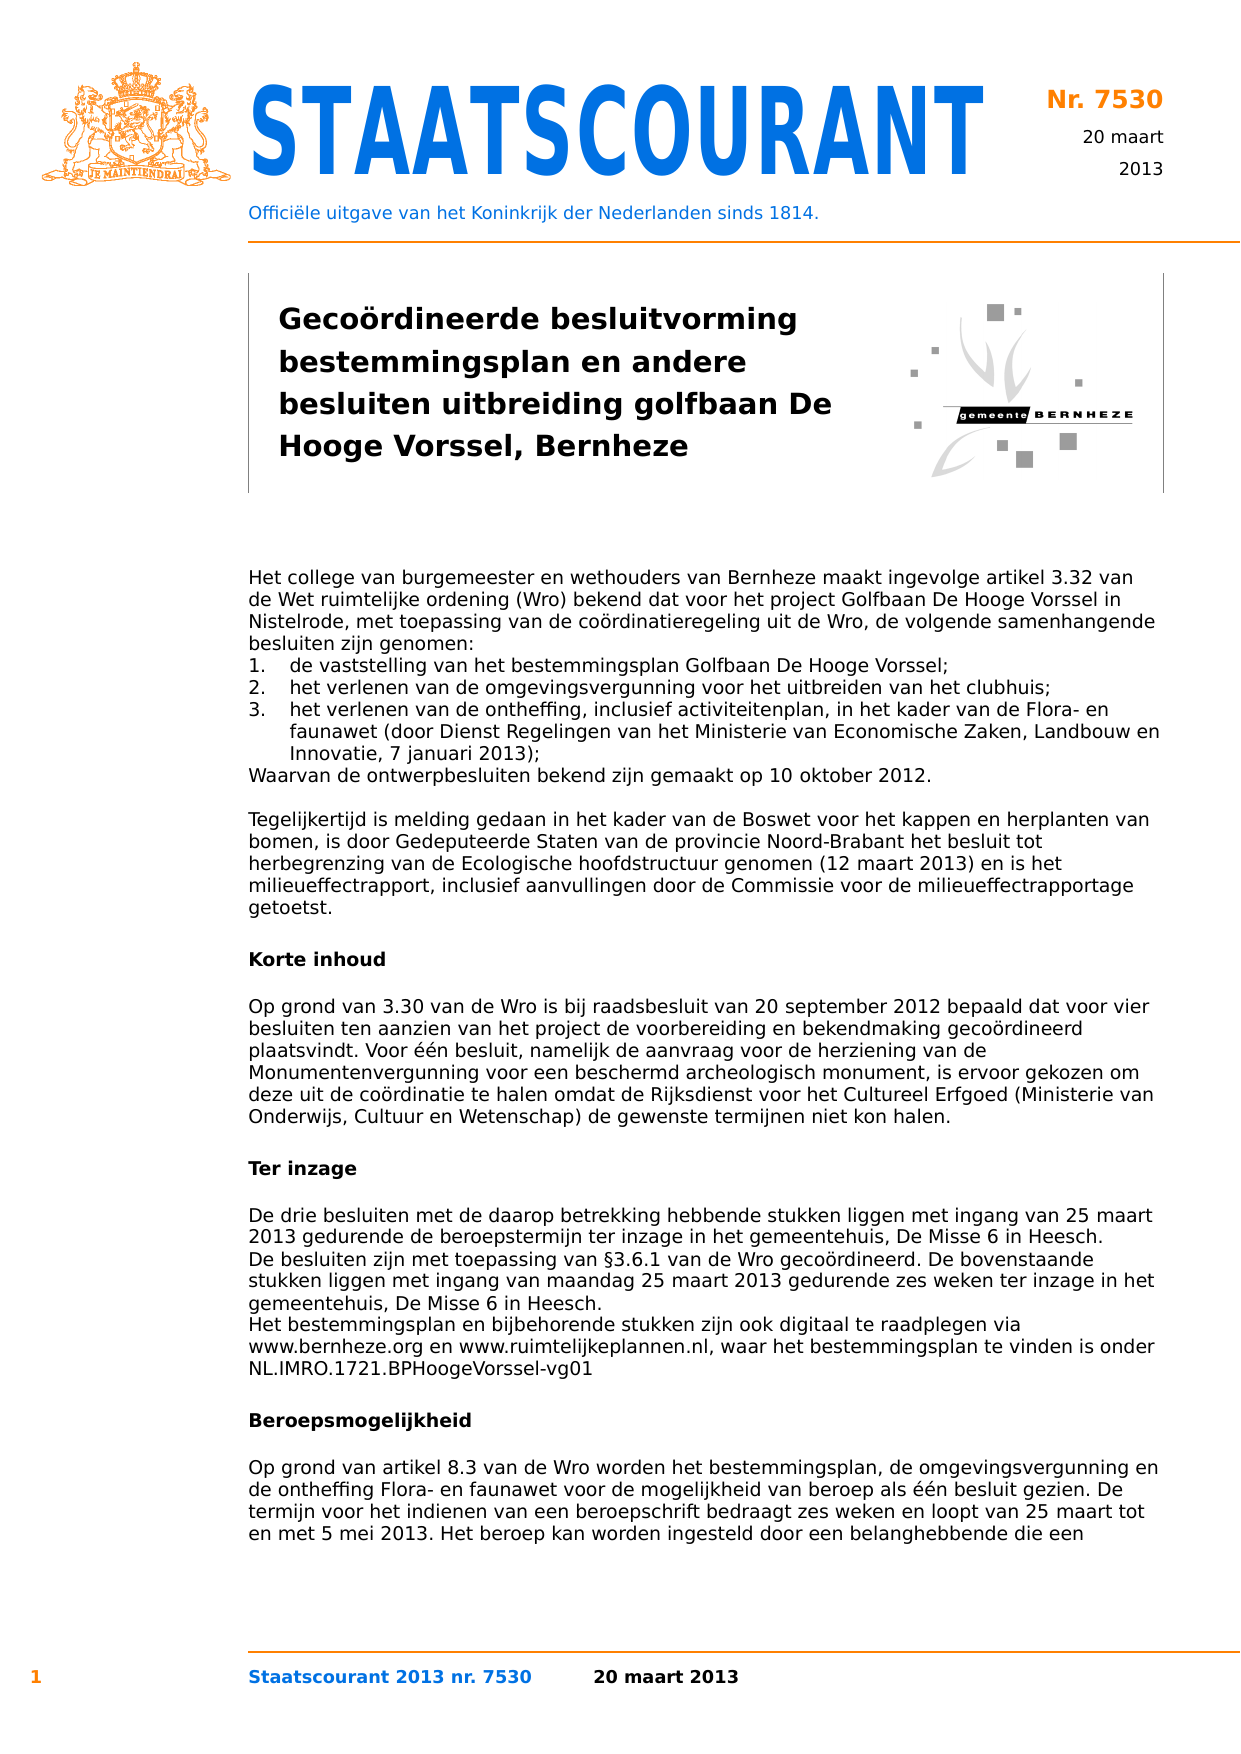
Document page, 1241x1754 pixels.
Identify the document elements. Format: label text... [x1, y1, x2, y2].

picture [41, 62, 231, 186]
text 3. het verlenen van de ontheffing, inclusief activiteitenplan, in het kader van de Flora- en faunawet (door Dienst Regelingen van het Ministerie van Economische Zaken, Landbouw en Innovatie, 7 januari 2013); [248, 699, 1163, 765]
text Tegelijkertijd is melding gedaan in het kader van de Boswet voor het kappen en herplanten van bomen, is door Gedeputeerde Staten van de provincie Noord-Brabant het besluit tot herbegrenzing van de Ecologische hoofdstructuur genomen (12 maart 2013) en is het milieueffectrapport, inclusief aanvullingen door de Commissie voor de milieueffectrapportage getoetst. [248, 809, 1163, 919]
text Op grond van 3.30 van de Wro is bij raadsbesluit van 20 september 2012 bepaald dat voor vier besluiten ten aanzien van het project de voorbereiding en bekendmaking gecoördineerd plaatsvindt. Voor één besluit, namelijk de aanvraag voor de herziening van de Monumentenvergunning voor een beschermd archeologisch monument, is ervoor gekozen om deze uit de coördinatie te halen omdat de Rijksdienst voor het Cultureel Erfgoed (Ministerie van Onderwijs, Cultuur en Wetenschap) de gewenste termijnen niet kon halen. [248, 996, 1163, 1127]
text Op grond van artikel 8.3 van de Wro worden het bestemmingsplan, de omgevingsvergunning en de ontheffing Flora- en faunawet voor de mogelijkheid van beroep als één besluit gezien. De termijn voor het indienen van een beroepschrift bedraagt zes weken en loopt van 25 maart tot en met 5 mei 2013. Het beroep kan worden ingesteld door een belanghebbende die een [248, 1457, 1163, 1545]
table_cell Officiële uitgave van het Koninkrijk der Nederlanden sinds 1814. [248, 203, 1240, 241]
table_header [25, 62, 248, 241]
picture [909, 302, 1134, 480]
table_header Nr. 7530 [998, 62, 1240, 121]
table_cell 2013 [998, 153, 1240, 203]
table_cell 20 maart [998, 121, 1240, 153]
text Waarvan de ontwerpbesluiten bekend zijn gemaakt op 10 oktober 2012. [248, 765, 1163, 787]
text Het bestemmingsplan en bijbehorende stukken zijn ook digitaal te raadplegen via www.bernheze.org en www.ruimtelijkeplannen.nl, waar het bestemmingsplan te vinden is onder NL.IMRO.1721.BPHoogeVorssel-vg01 [248, 1314, 1163, 1380]
subtitle Beroepsmogelijkheid [248, 1410, 1163, 1432]
table_header STAATSCOURANT [248, 62, 998, 203]
subtitle Gecoördineerde besluitvorming bestemmingsplan en andere besluiten uitbreiding golfbaan De Hooge Vorssel, Bernheze [249, 273, 1163, 493]
text De besluiten zijn met toepassing van §3.6.1 van de Wro gecoördineerd. De bovenstaande stukken liggen met ingang van maandag 25 maart 2013 gedurende zes weken ter inzage in het gemeentehuis, De Misse 6 in Heesch. [248, 1248, 1163, 1314]
text Het college van burgemeester en wethouders van Bernheze maakt ingevolge artikel 3.32 van de Wet ruimtelijke ordening (Wro) bekend dat voor het project Golfbaan De Hooge Vorssel in Nistelrode, met toepassing van de coördinatieregeling uit de Wro, de volgende samenhangende besluiten zijn genomen: [248, 567, 1163, 655]
subtitle Korte inhoud [248, 949, 1163, 971]
text De drie besluiten met de daarop betrekking hebbende stukken liggen met ingang van 25 maart 2013 gedurende de beroepstermijn ter inzage in het gemeentehuis, De Misse 6 in Heesch. [248, 1204, 1163, 1248]
text 1. de vaststelling van het bestemmingsplan Golfbaan De Hooge Vorssel; [248, 655, 1163, 677]
subtitle Ter inzage [248, 1157, 1163, 1179]
text 2. het verlenen van de omgevingsvergunning voor het uitbreiden van het clubhuis; [248, 677, 1163, 699]
